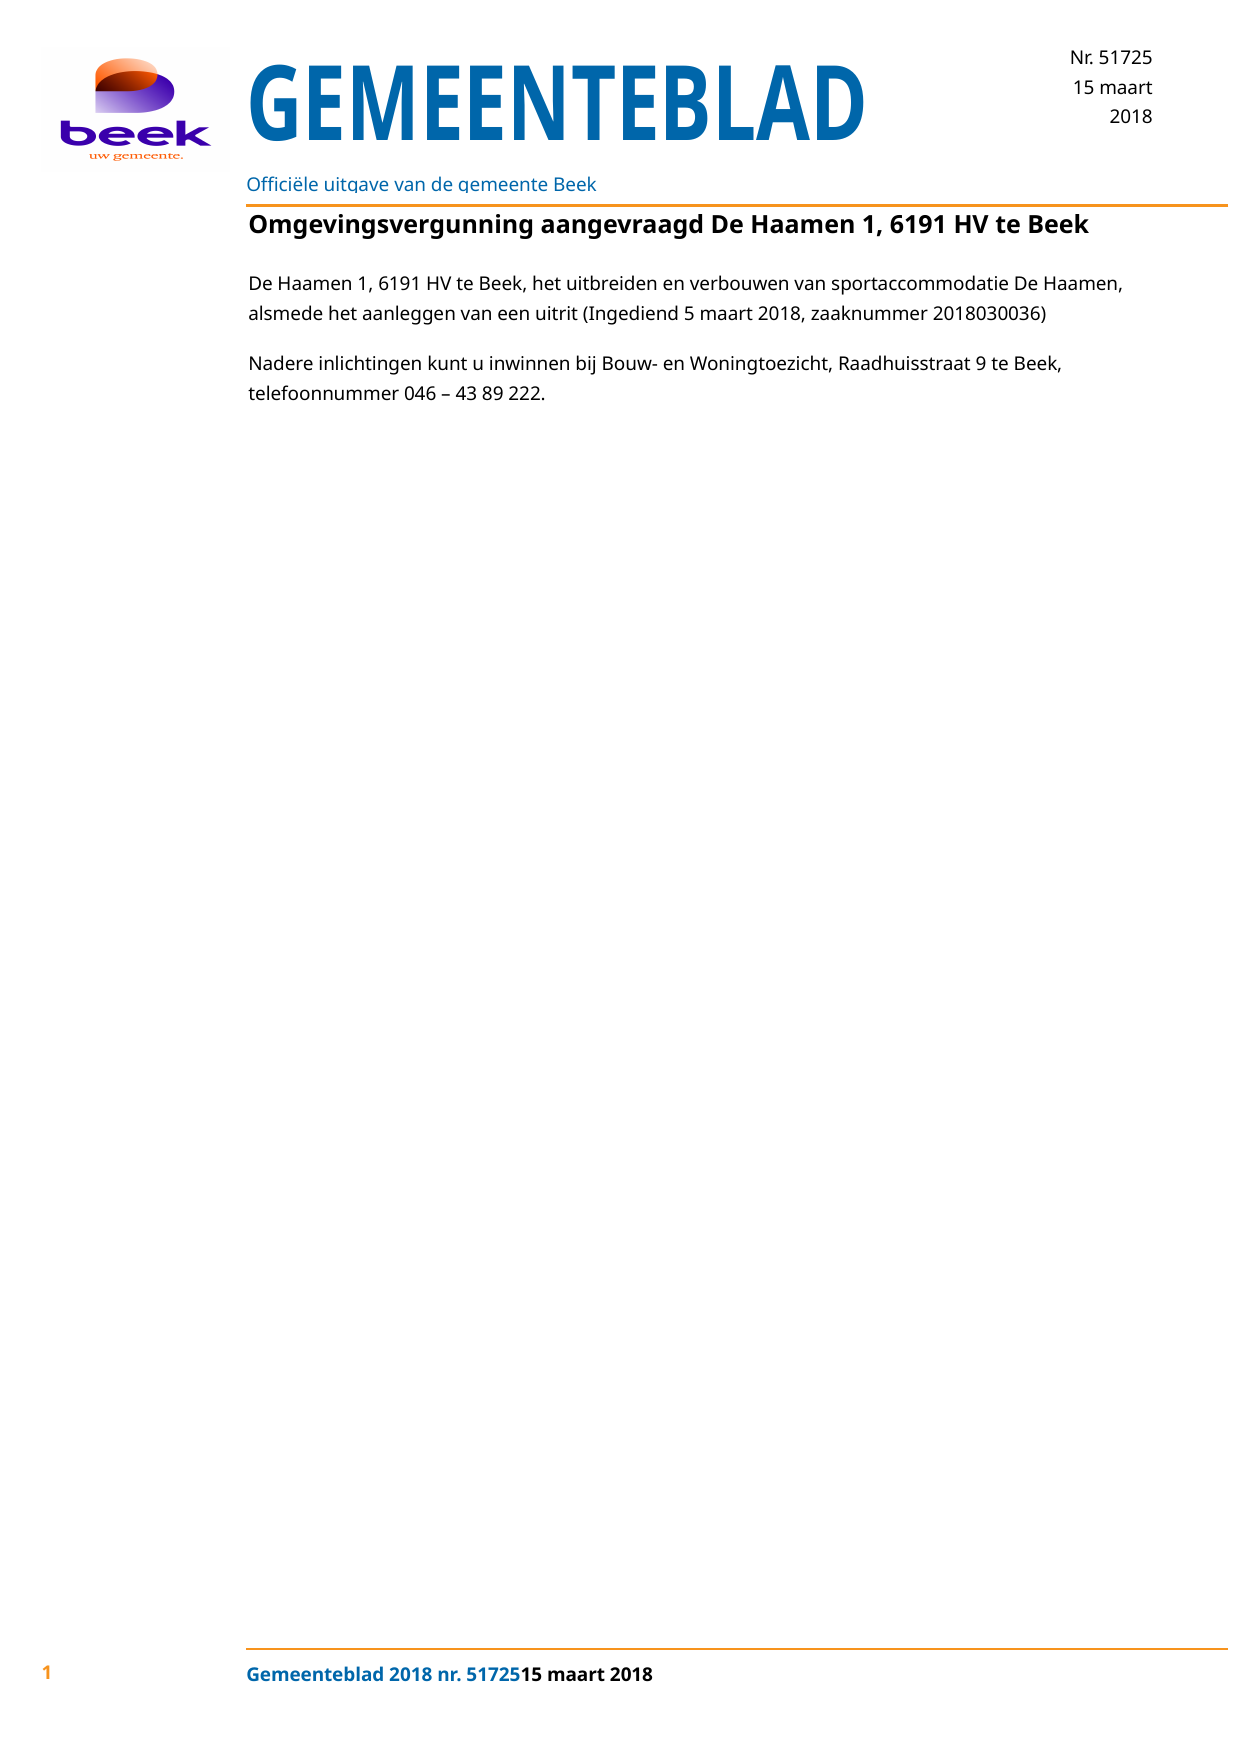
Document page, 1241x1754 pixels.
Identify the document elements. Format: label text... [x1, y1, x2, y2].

text Nadere inlichtingen kunt u inwinnen bij Bouw- en Woningtoezicht, Raadhuisstraat 9 te Beek, telefoonnummer 046 – 43 89 222. [248, 350, 1152, 406]
text Omgevingsvergunning aangevraagd De Haamen 1, 6191 HV te Beek [248, 207, 1152, 241]
text De Haamen 1, 6191 HV te Beek, het uitbreiden en verbouwen van sportaccommodatie De Haamen, alsmede het aanleggen van een uitrit (Ingediend 5 maart 2018, zaaknummer 2018030036) [248, 270, 1152, 326]
picture [41, 47, 231, 172]
